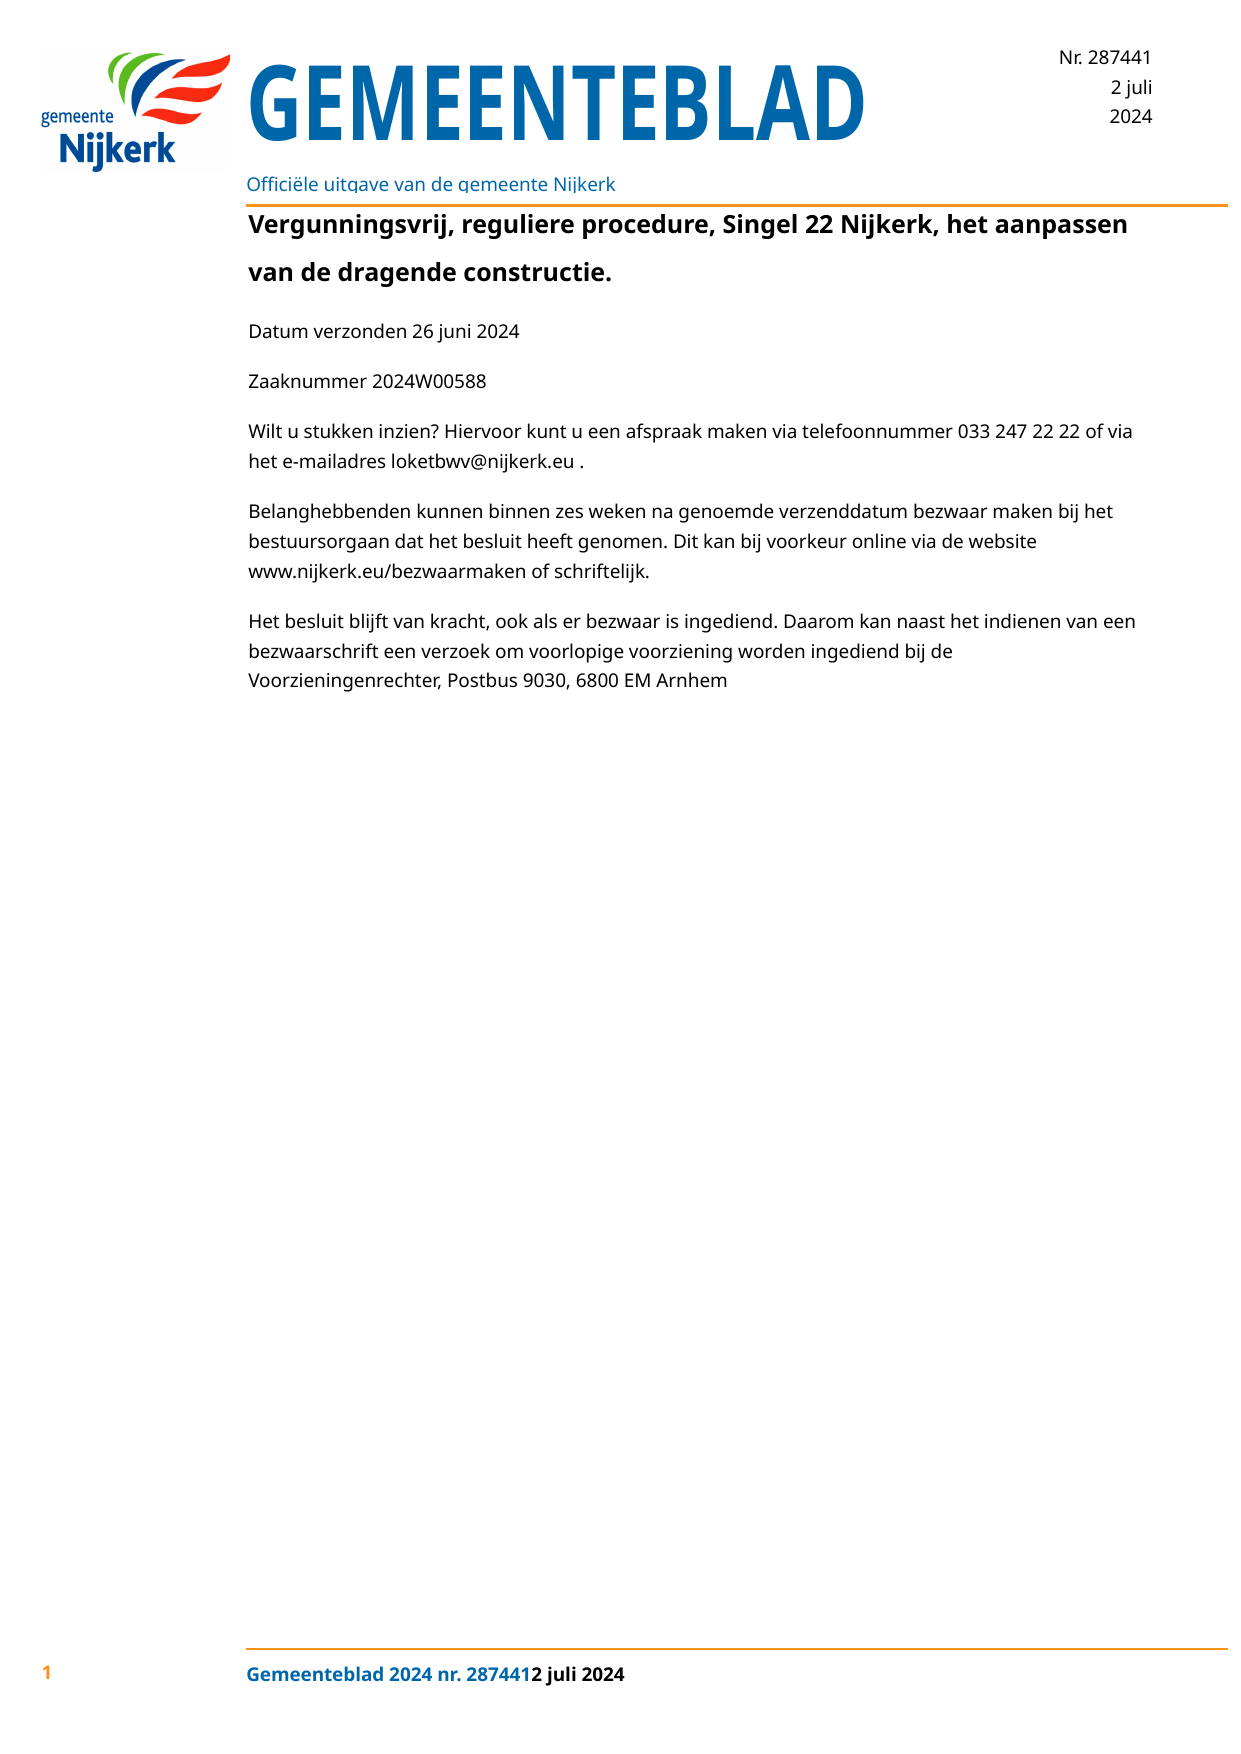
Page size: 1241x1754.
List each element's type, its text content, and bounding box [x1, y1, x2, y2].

picture [41, 47, 231, 172]
text Wilt u stukken inzien? Hiervoor kunt u een afspraak maken via telefoonnummer 033 247 22 22 of via het e-mailadres loketbwv@nijkerk.eu . [248, 419, 1152, 474]
text Datum verzonden 26 juni 2024 [248, 318, 1152, 344]
text Zaaknummer 2024W00588 [248, 368, 1152, 394]
text Belanghebbenden kunnen binnen zes weken na genoemde verzenddatum bezwaar maken bij het bestuursorgaan dat het besluit heeft genomen. Dit kan bij voorkeur online via de website www.nijkerk.eu/bezwaarmaken of schriftelijk. [248, 499, 1152, 584]
text Het besluit blijft van kracht, ook als er bezwaar is ingediend. Daarom kan naast het indienen van een bezwaarschrift een verzoek om voorlopige voorziening worden ingediend bij de Voorzieningenrechter, Postbus 9030, 6800 EM Arnhem [248, 608, 1152, 693]
text Vergunningsvrij, reguliere procedure, Singel 22 Nijkerk, het aanpassen van de dragende constructie. [248, 207, 1152, 288]
